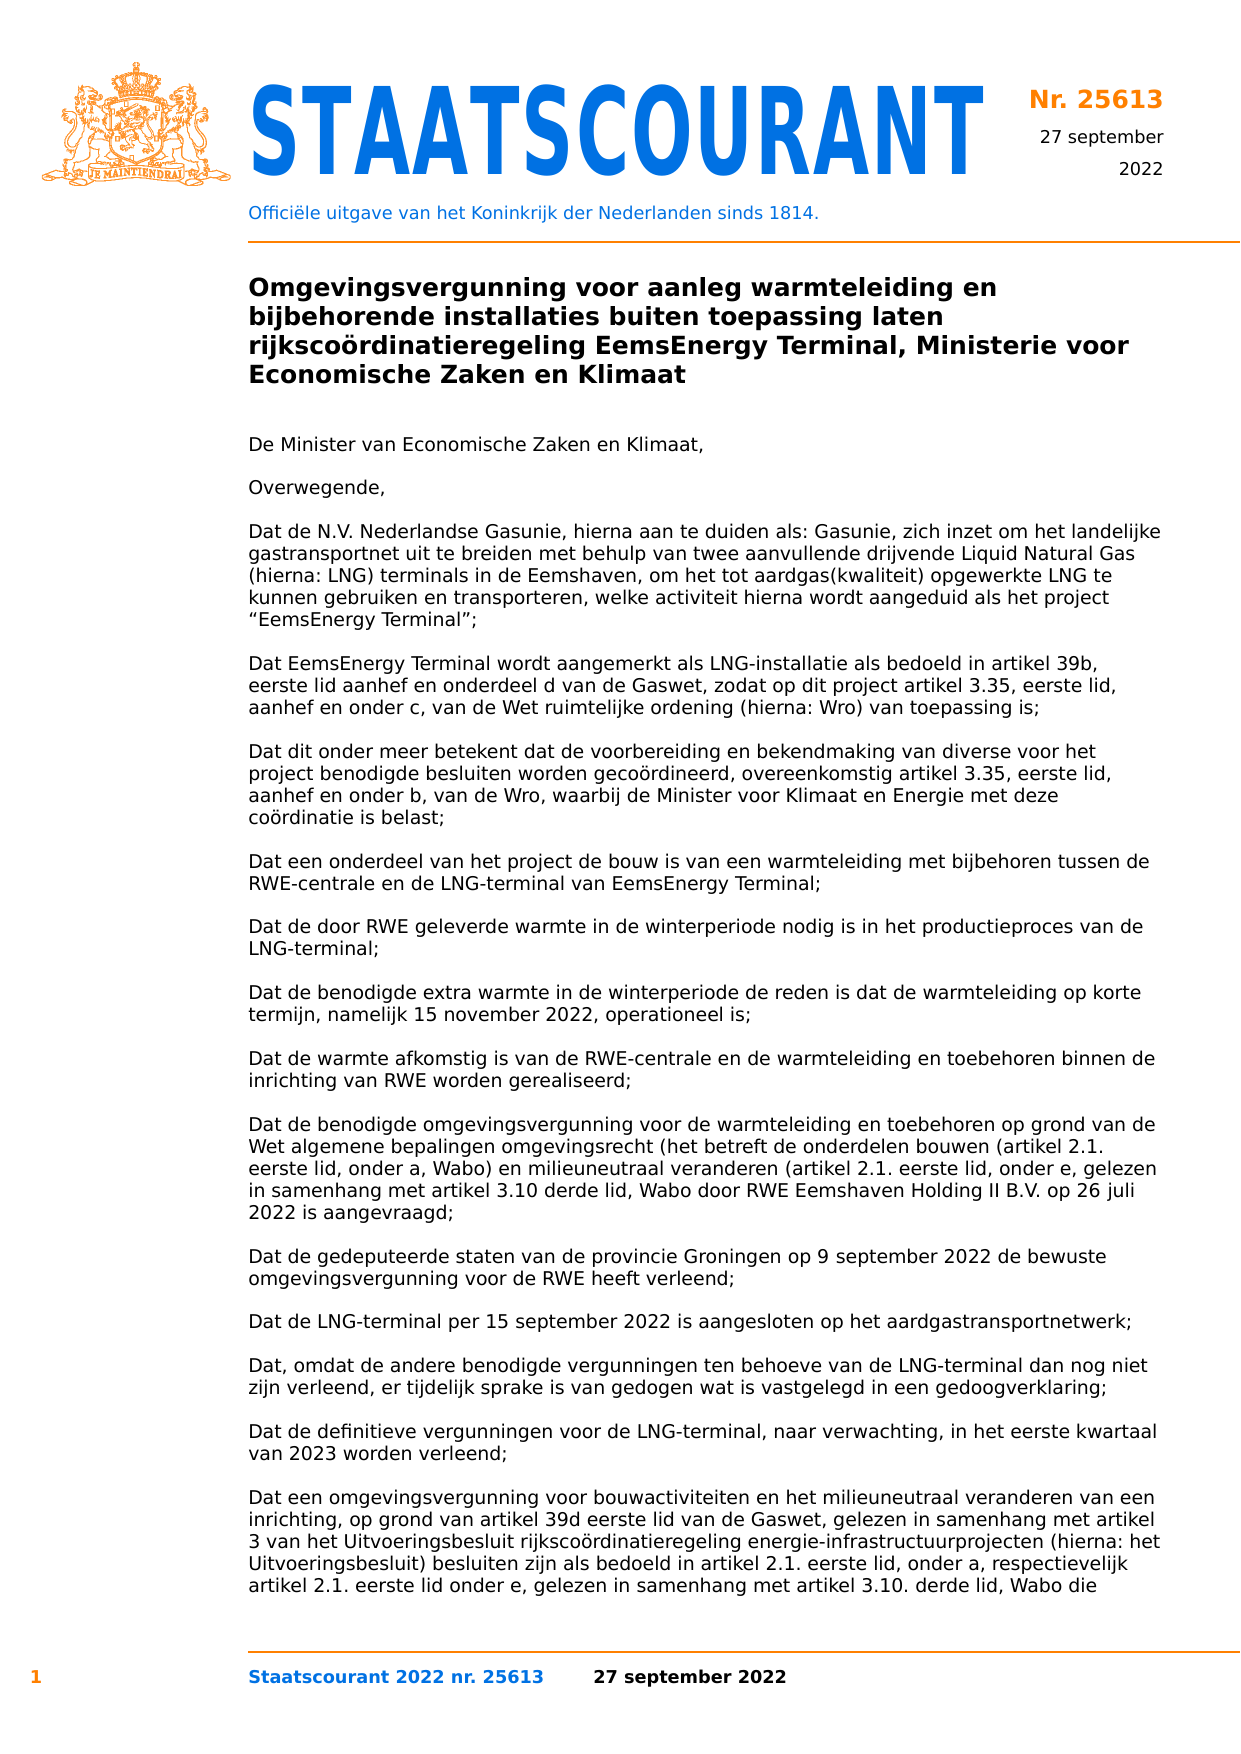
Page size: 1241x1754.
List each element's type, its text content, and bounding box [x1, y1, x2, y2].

text Dat de benodigde omgevingsvergunning voor de warmteleiding en toebehoren op grond van de Wet algemene bepalingen omgevingsrecht (het betreft de onderdelen bouwen (artikel 2.1. eerste lid, onder a, Wabo) en milieuneutraal veranderen (artikel 2.1. eerste lid, onder e, gelezen in samenhang met artikel 3.10 derde lid, Wabo door RWE Eemshaven Holding II B.V. op 26 juli 2022 is aangevraagd; [248, 1114, 1163, 1224]
text Dat een omgevingsvergunning voor bouwactiviteiten en het milieuneutraal veranderen van een inrichting, op grond van artikel 39d eerste lid van de Gaswet, gelezen in samenhang met artikel 3 van het Uitvoeringsbesluit rijkscoördinatieregeling energie-infrastructuurprojecten (hierna: het Uitvoeringsbesluit) besluiten zijn als bedoeld in artikel 2.1. eerste lid, onder a, respectievelijk artikel 2.1. eerste lid onder e, gelezen in samenhang met artikel 3.10. derde lid, Wabo die [248, 1487, 1163, 1597]
text Dat de definitieve vergunningen voor de LNG-terminal, naar verwachting, in het eerste kwartaal van 2023 worden verleend; [248, 1421, 1163, 1465]
table_header Nr. 25613 [998, 62, 1240, 121]
table_cell 27 september [998, 121, 1240, 153]
table_cell 2022 [998, 153, 1240, 203]
text Dat de N.V. Nederlandse Gasunie, hierna aan te duiden als: Gasunie, zich inzet om het landelijke gastransportnet uit te breiden met behulp van twee aanvullende drijvende Liquid Natural Gas (hierna: LNG) terminals in de Eemshaven, om het tot aardgas(kwaliteit) opgewerkte LNG te kunnen gebruiken en transporteren, welke activiteit hierna wordt aangeduid als het project “EemsEnergy Terminal”; [248, 521, 1163, 631]
text Dat EemsEnergy Terminal wordt aangemerkt als LNG-installatie als bedoeld in artikel 39b, eerste lid aanhef en onderdeel d van de Gaswet, zodat op dit project artikel 3.35, eerste lid, aanhef en onder c, van de Wet ruimtelijke ordening (hierna: Wro) van toepassing is; [248, 653, 1163, 719]
text Dat de benodigde extra warmte in de winterperiode de reden is dat de warmteleiding op korte termijn, namelijk 15 november 2022, operationeel is; [248, 982, 1163, 1026]
text Dat de door RWE geleverde warmte in de winterperiode nodig is in het productieproces van de LNG-terminal; [248, 916, 1163, 960]
text Dat de LNG-terminal per 15 september 2022 is aangesloten op het aardgastransportnetwerk; [248, 1311, 1163, 1333]
text Dat de gedeputeerde staten van de provincie Groningen op 9 september 2022 de bewuste omgevingsvergunning voor de RWE heeft verleend; [248, 1246, 1163, 1289]
text De Minister van Economische Zaken en Klimaat, [248, 433, 1163, 455]
table_cell Officiële uitgave van het Koninkrijk der Nederlanden sinds 1814. [248, 203, 1240, 241]
text Dat dit onder meer betekent dat de voorbereiding en bekendmaking van diverse voor het project benodigde besluiten worden gecoördineerd, overeenkomstig artikel 3.35, eerste lid, aanhef en onder b, van de Wro, waarbij de Minister voor Klimaat en Energie met deze coördinatie is belast; [248, 741, 1163, 829]
picture [41, 62, 231, 186]
text Overwegende, [248, 477, 1163, 499]
text Dat de warmte afkomstig is van de RWE-centrale en de warmteleiding en toebehoren binnen de inrichting van RWE worden gerealiseerd; [248, 1048, 1163, 1092]
text Dat, omdat de andere benodigde vergunningen ten behoeve van de LNG-terminal dan nog niet zijn verleend, er tijdelijk sprake is van gedogen wat is vastgelegd in een gedoogverklaring; [248, 1355, 1163, 1399]
text Dat een onderdeel van het project de bouw is van een warmteleiding met bijbehoren tussen de RWE-centrale en de LNG-terminal van EemsEnergy Terminal; [248, 851, 1163, 894]
subtitle Omgevingsvergunning voor aanleg warmteleiding en bijbehorende installaties buiten toepassing laten rijkscoördinatieregeling EemsEnergy Terminal, Ministerie voor Economische Zaken en Klimaat [248, 273, 1163, 390]
table_header STAATSCOURANT [248, 62, 998, 203]
table_header [25, 62, 248, 241]
